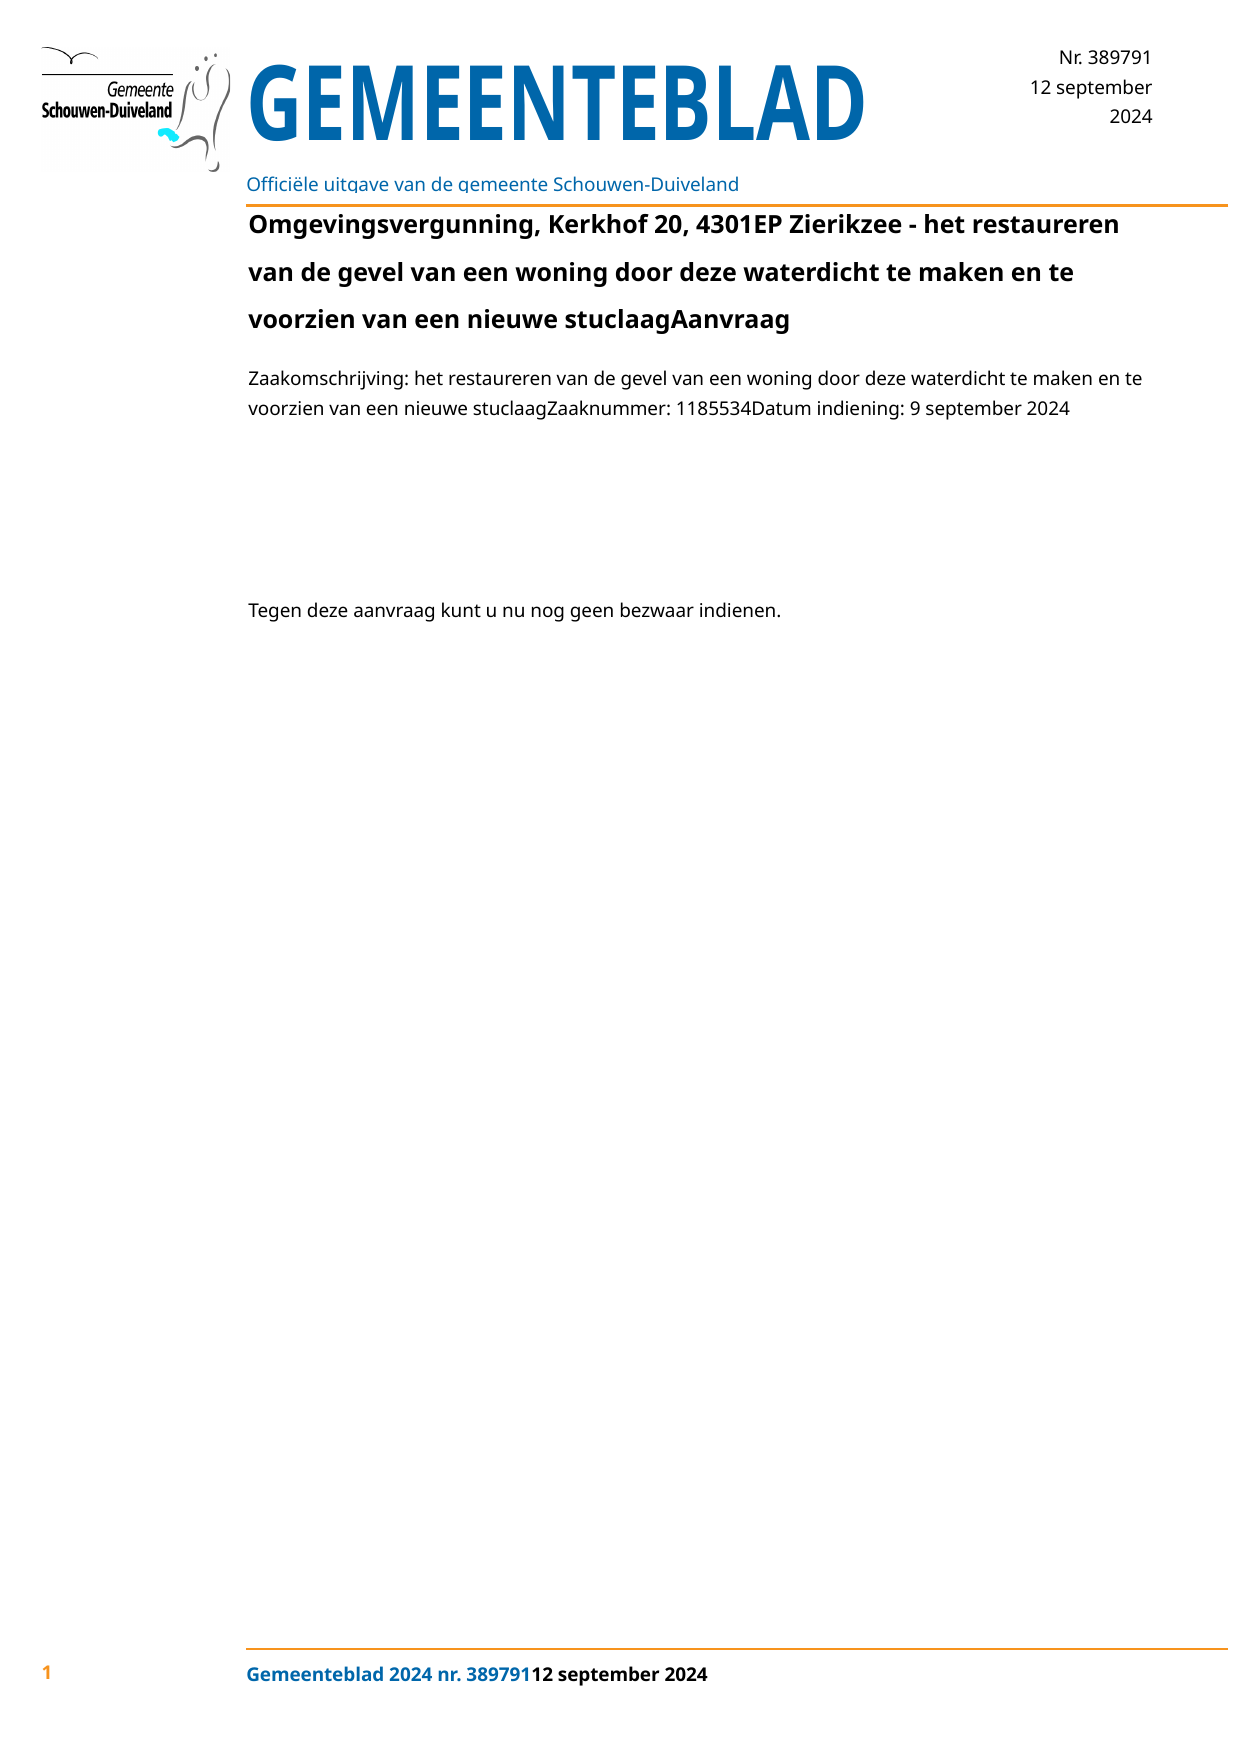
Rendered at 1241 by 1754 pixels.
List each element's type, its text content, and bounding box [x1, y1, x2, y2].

text Tegen deze aanvraag kunt u nu nog geen bezwaar indienen. [248, 597, 1152, 622]
picture [41, 47, 231, 172]
text Zaakomschrijving: het restaureren van de gevel van een woning door deze waterdicht te maken en te voorzien van een nieuwe stuclaagZaaknummer: 1185534Datum indiening: 9 september 2024 [248, 366, 1152, 421]
text Omgevingsvergunning, Kerkhof 20, 4301EP Zierikzee - het restaureren van de gevel van een woning door deze waterdicht te maken en te voorzien van een nieuwe stuclaagAanvraag [248, 207, 1152, 336]
